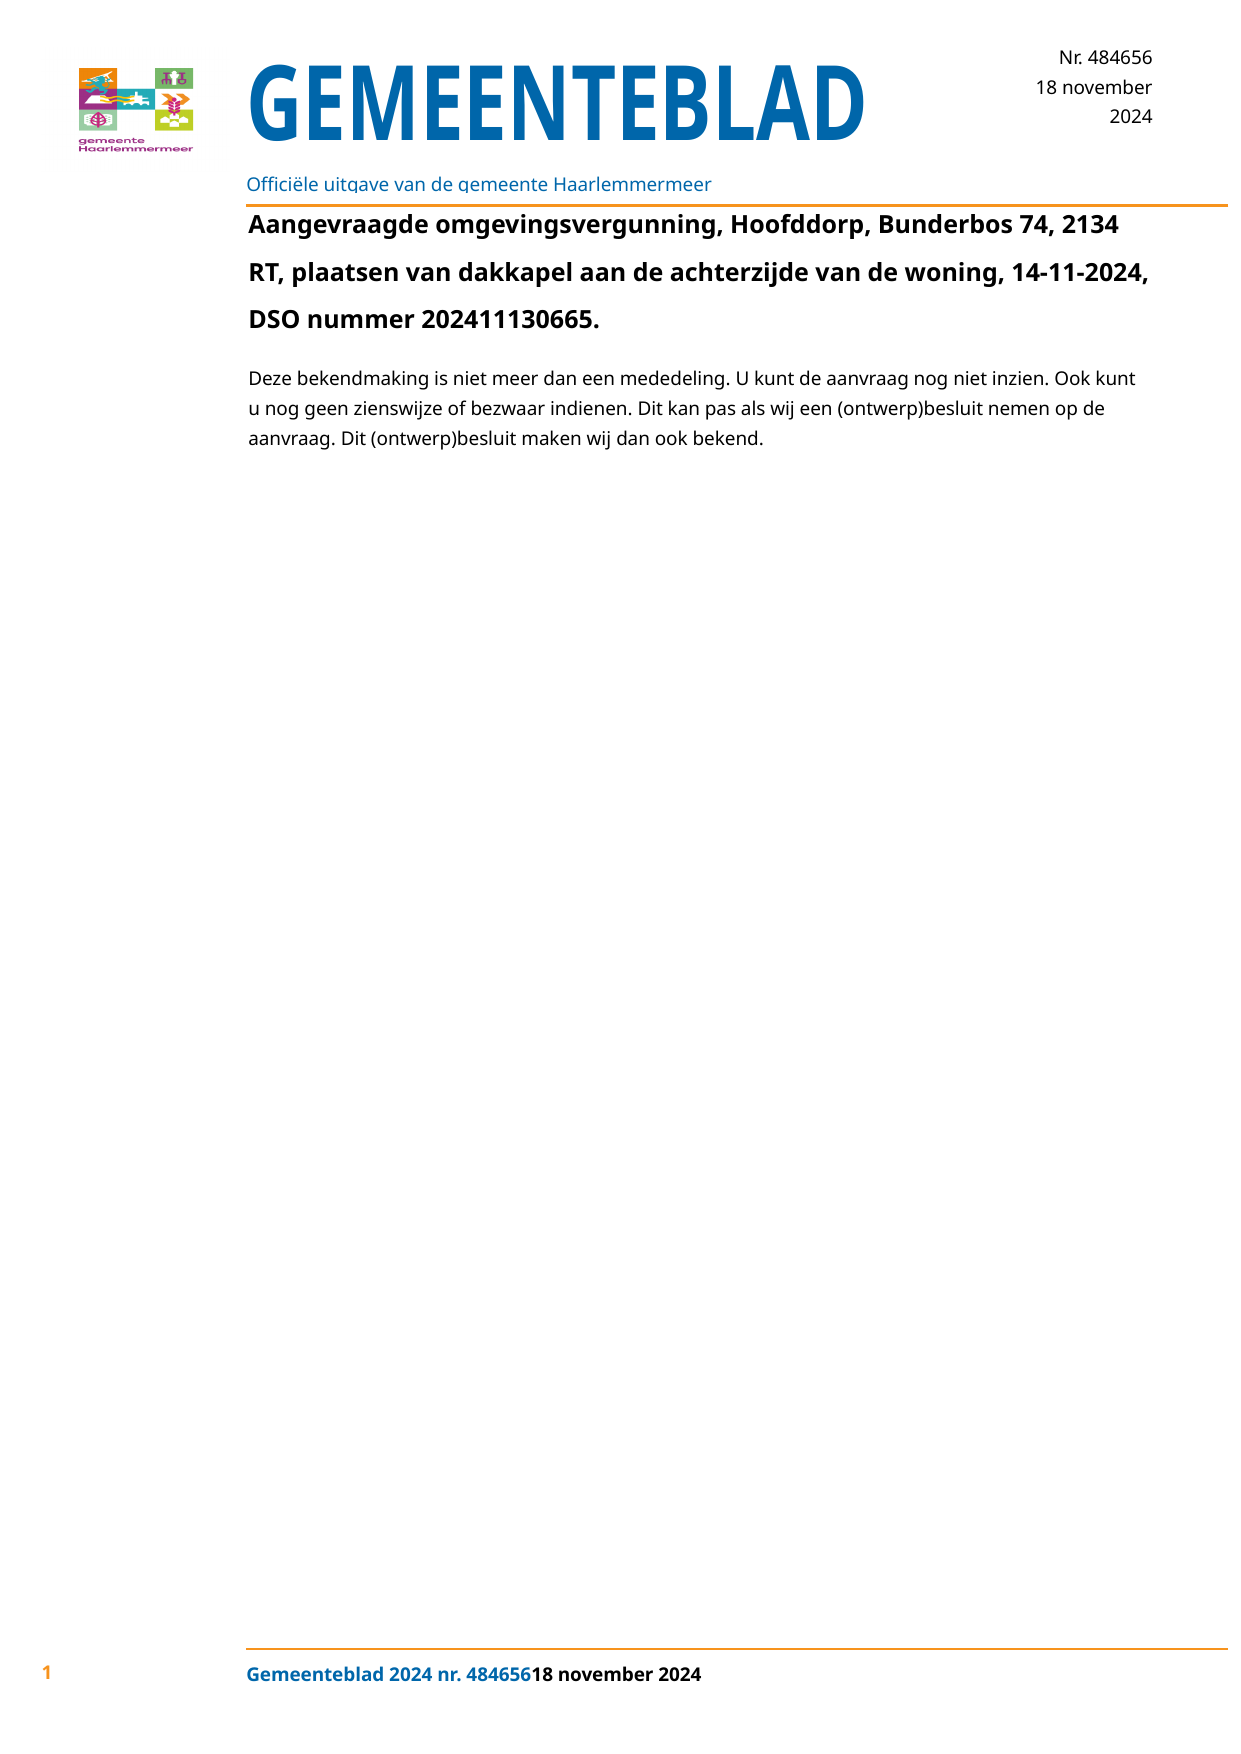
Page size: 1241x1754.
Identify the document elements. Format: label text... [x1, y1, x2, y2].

picture [41, 47, 231, 172]
text Aangevraagde omgevingsvergunning, Hoofddorp, Bunderbos 74, 2134 RT, plaatsen van dakkapel aan de achterzijde van de woning, 14-11-2024, DSO nummer 202411130665. [248, 207, 1152, 336]
text Deze bekendmaking is niet meer dan een mededeling. U kunt de aanvraag nog niet inzien. Ook kunt u nog geen zienswijze of bezwaar indienen. Dit kan pas als wij een (ontwerp)besluit nemen op de aanvraag. Dit (ontwerp)besluit maken wij dan ook bekend. [248, 366, 1152, 450]
